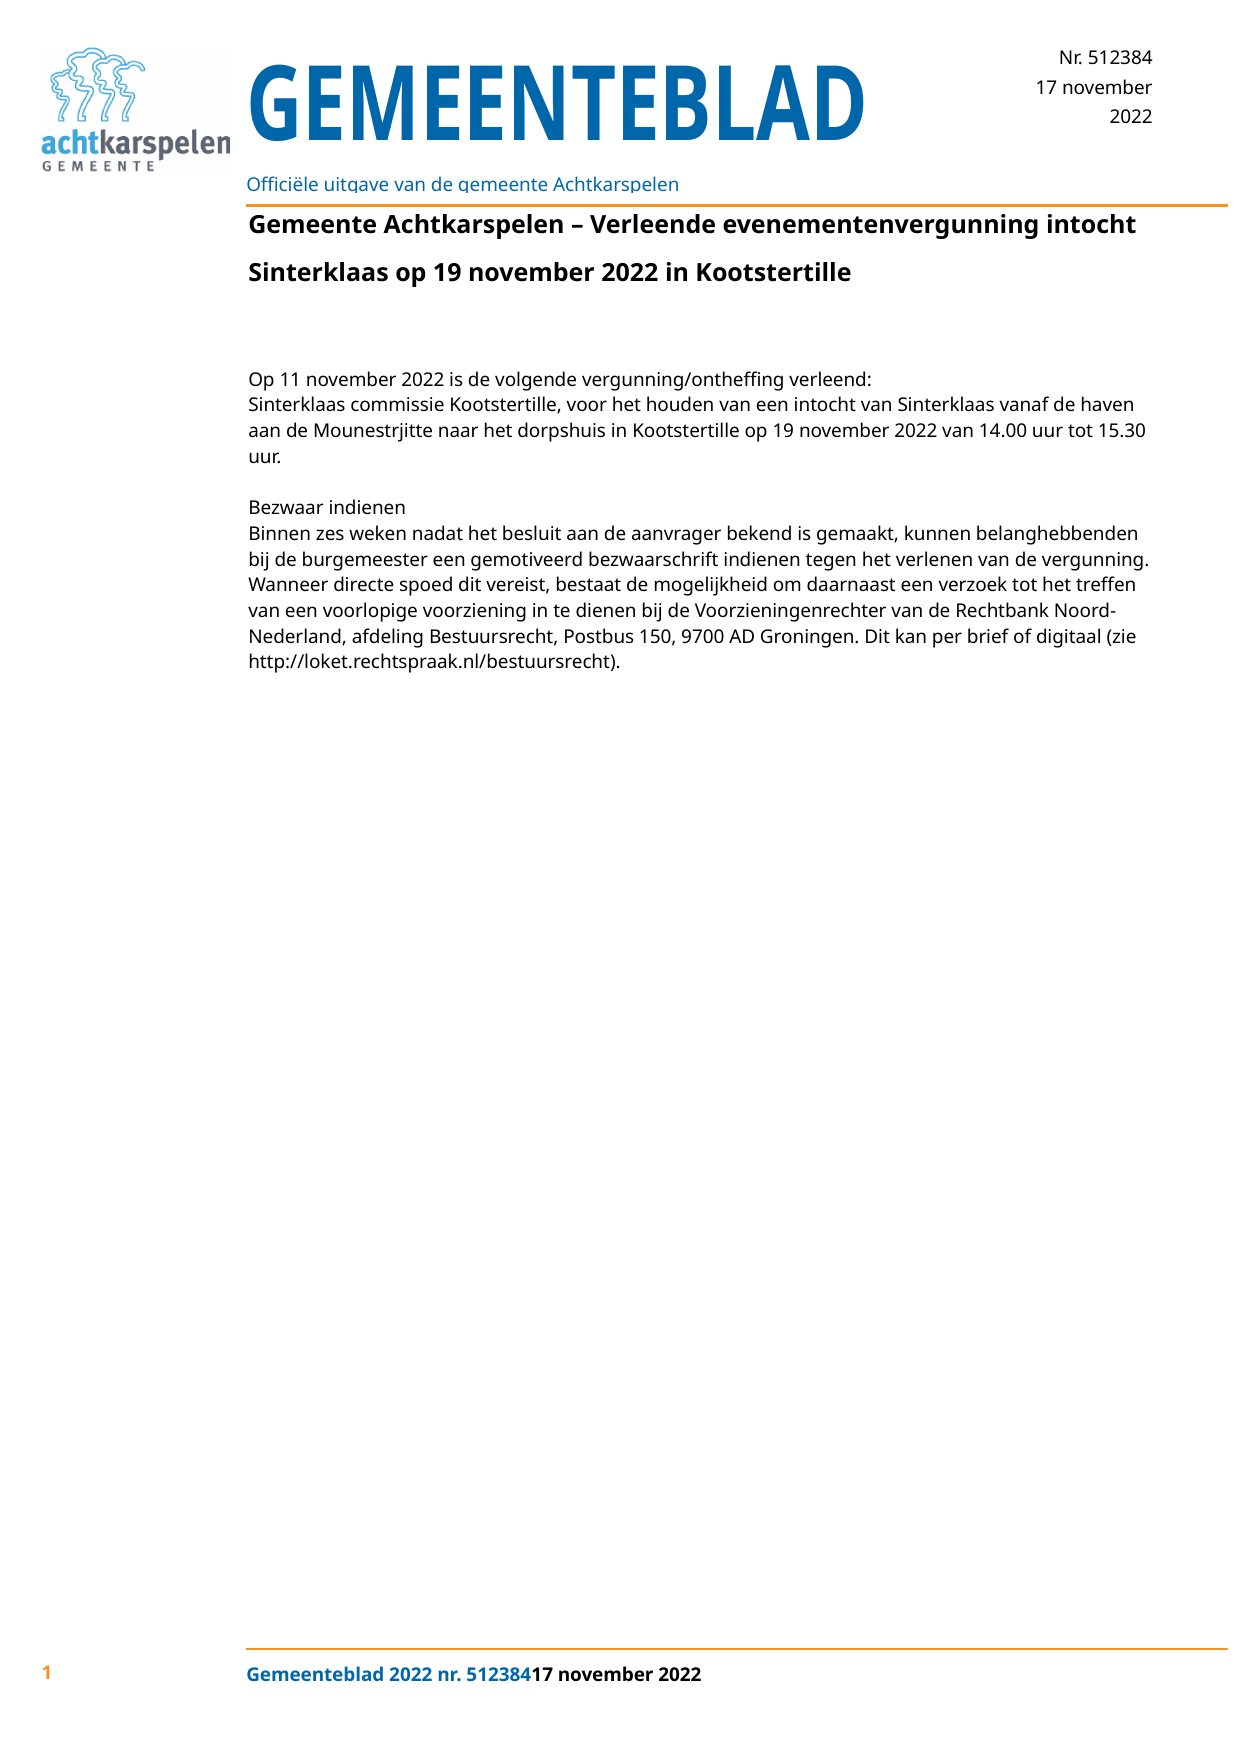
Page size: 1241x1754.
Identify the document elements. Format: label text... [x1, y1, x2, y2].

text Bezwaar indienen [248, 494, 1152, 520]
text Sinterklaas commissie Kootstertille, voor het houden van een intocht van Sinterklaas vanaf de haven aan de Mounestrjitte naar het dorpshuis in Kootstertille op 19 november 2022 van 14.00 uur tot 15.30 uur. [248, 391, 1152, 469]
text Gemeente Achtkarspelen – Verleende evenementenvergunning intocht Sinterklaas op 19 november 2022 in Kootstertille [248, 207, 1152, 288]
text Op 11 november 2022 is de volgende vergunning/ontheffing verleend: [248, 366, 1152, 391]
picture [41, 47, 231, 172]
text Binnen zes weken nadat het besluit aan de aanvrager bekend is gemaakt, kunnen belanghebbenden bij de burgemeester een gemotiveerd bezwaarschrift indienen tegen het verlenen van de vergunning. Wanneer directe spoed dit vereist, bestaat de mogelijkheid om daarnaast een verzoek tot het treffen van een voorlopige voorziening in te dienen bij de Voorzieningenrechter van de Rechtbank Noord-Nederland, afdeling Bestuursrecht, Postbus 150, 9700 AD Groningen. Dit kan per brief of digitaal (zie http://loket.rechtspraak.nl/bestuursrecht). [248, 520, 1152, 674]
